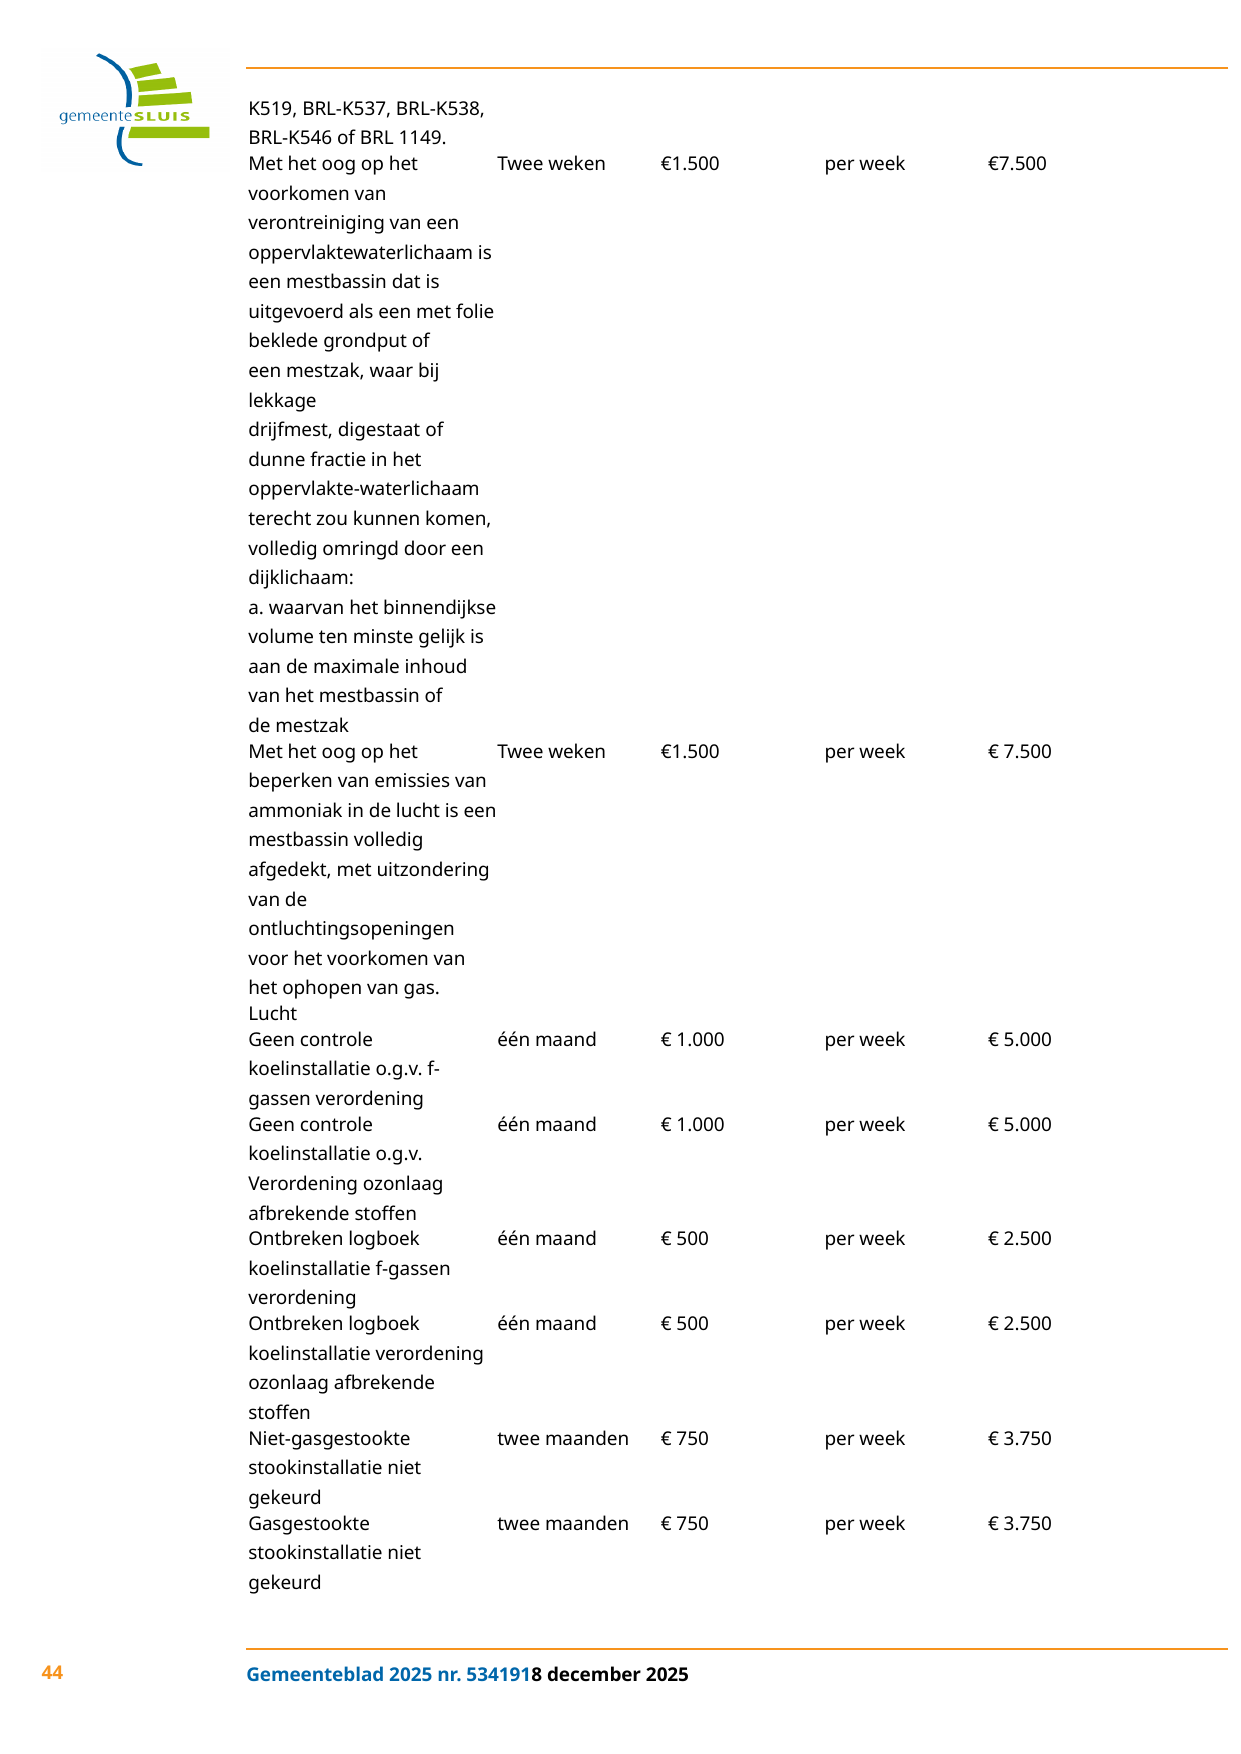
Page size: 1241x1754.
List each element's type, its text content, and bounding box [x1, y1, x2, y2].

table_cell ​één maand [497, 1111, 661, 1225]
table_cell ​€ 3.750 [988, 1510, 1152, 1594]
table_cell ​€ 7.500 [988, 738, 1152, 1000]
table_cell ​€ 750 [661, 1510, 824, 1594]
table_cell ​per week [824, 1225, 988, 1310]
table_cell ​ [988, 1000, 1152, 1026]
table_cell ​€1.500 [661, 150, 824, 738]
table_cell ​€7.500 [988, 150, 1152, 738]
table_cell ​Geen controle koelinstallatie o.g.v. f-gassen verordening [248, 1026, 497, 1111]
table_cell ​per week [824, 150, 988, 738]
table_cell ​€ 500 [661, 1310, 824, 1425]
table_cell ​€ 750 [661, 1425, 824, 1510]
table_cell [661, 95, 824, 150]
table_cell ​Twee weken [497, 150, 661, 738]
table_cell ​€ 3.750 [988, 1425, 1152, 1510]
table_cell ​Ontbreken logboek koelinstallatie verordening ozonlaag afbrekende stoffen [248, 1310, 497, 1425]
table_cell ​Met het oog op het beperken van emissies van ammoniak in de lucht is een mestbassin volledig afgedekt, met uitzondering van de ontluchtingsopeningen voor het voorkomen van het ophopen van gas. [248, 738, 497, 1000]
table_cell ​Twee weken [497, 738, 661, 1000]
table_cell ​één maand [497, 1310, 661, 1425]
table_cell ​€ 1.000 [661, 1111, 824, 1225]
table_cell ​€ 1.000 [661, 1026, 824, 1111]
table_cell ​per week [824, 1510, 988, 1594]
table_cell [497, 95, 661, 150]
table_cell ​per week [824, 1425, 988, 1510]
table_cell ​Lucht [248, 1000, 497, 1026]
table_cell ​één maand [497, 1026, 661, 1111]
picture [41, 47, 231, 172]
table_cell [988, 95, 1152, 150]
table_cell ​per week [824, 738, 988, 1000]
table_cell ​per week [824, 1310, 988, 1425]
table_cell ​€1.500 [661, 738, 824, 1000]
table_cell ​ [497, 1000, 661, 1026]
table_cell ​€ 500 [661, 1225, 824, 1310]
table_cell [824, 95, 988, 150]
table_cell ​€ 5.000 [988, 1111, 1152, 1225]
table_cell ​één maand [497, 1225, 661, 1310]
table_cell ​€ 2.500 [988, 1225, 1152, 1310]
table_cell K519, BRL-K537, BRL-K538, BRL-K546 of BRL 1149. [248, 95, 497, 150]
table_cell ​ [824, 1000, 988, 1026]
table_cell ​per week [824, 1111, 988, 1225]
table_cell ​Niet-gasgestookte stookinstallatie niet gekeurd [248, 1425, 497, 1510]
table_cell ​twee maanden [497, 1425, 661, 1510]
table_cell ​Ontbreken logboek koelinstallatie f-gassen verordening [248, 1225, 497, 1310]
table_cell ​ [661, 1000, 824, 1026]
table_cell ​€ 2.500 [988, 1310, 1152, 1425]
table_cell ​per week [824, 1026, 988, 1111]
table_cell ​€ 5.000 [988, 1026, 1152, 1111]
table_cell ​Geen controle koelinstallatie o.g.v. Verordening ozonlaag afbrekende stoffen [248, 1111, 497, 1225]
table_cell ​Gasgestookte stookinstallatie niet gekeurd [248, 1510, 497, 1594]
table_cell ​twee maanden [497, 1510, 661, 1594]
table_cell ​Met het oog op het voorkomen van verontreiniging van een oppervlaktewaterlichaam is een mestbassin dat is uitgevoerd als een met folie beklede grondput of een mestzak, waar bij lekkage drijfmest, digestaat of dunne fractie in het oppervlakte-waterlichaam terecht zou kunnen komen, volledig omringd door een dijklichaam: ​a. waarvan het binnendijkse volume ten minste gelijk is aan de maximale inhoud van het mestbassin of de mestzak [248, 150, 497, 738]
